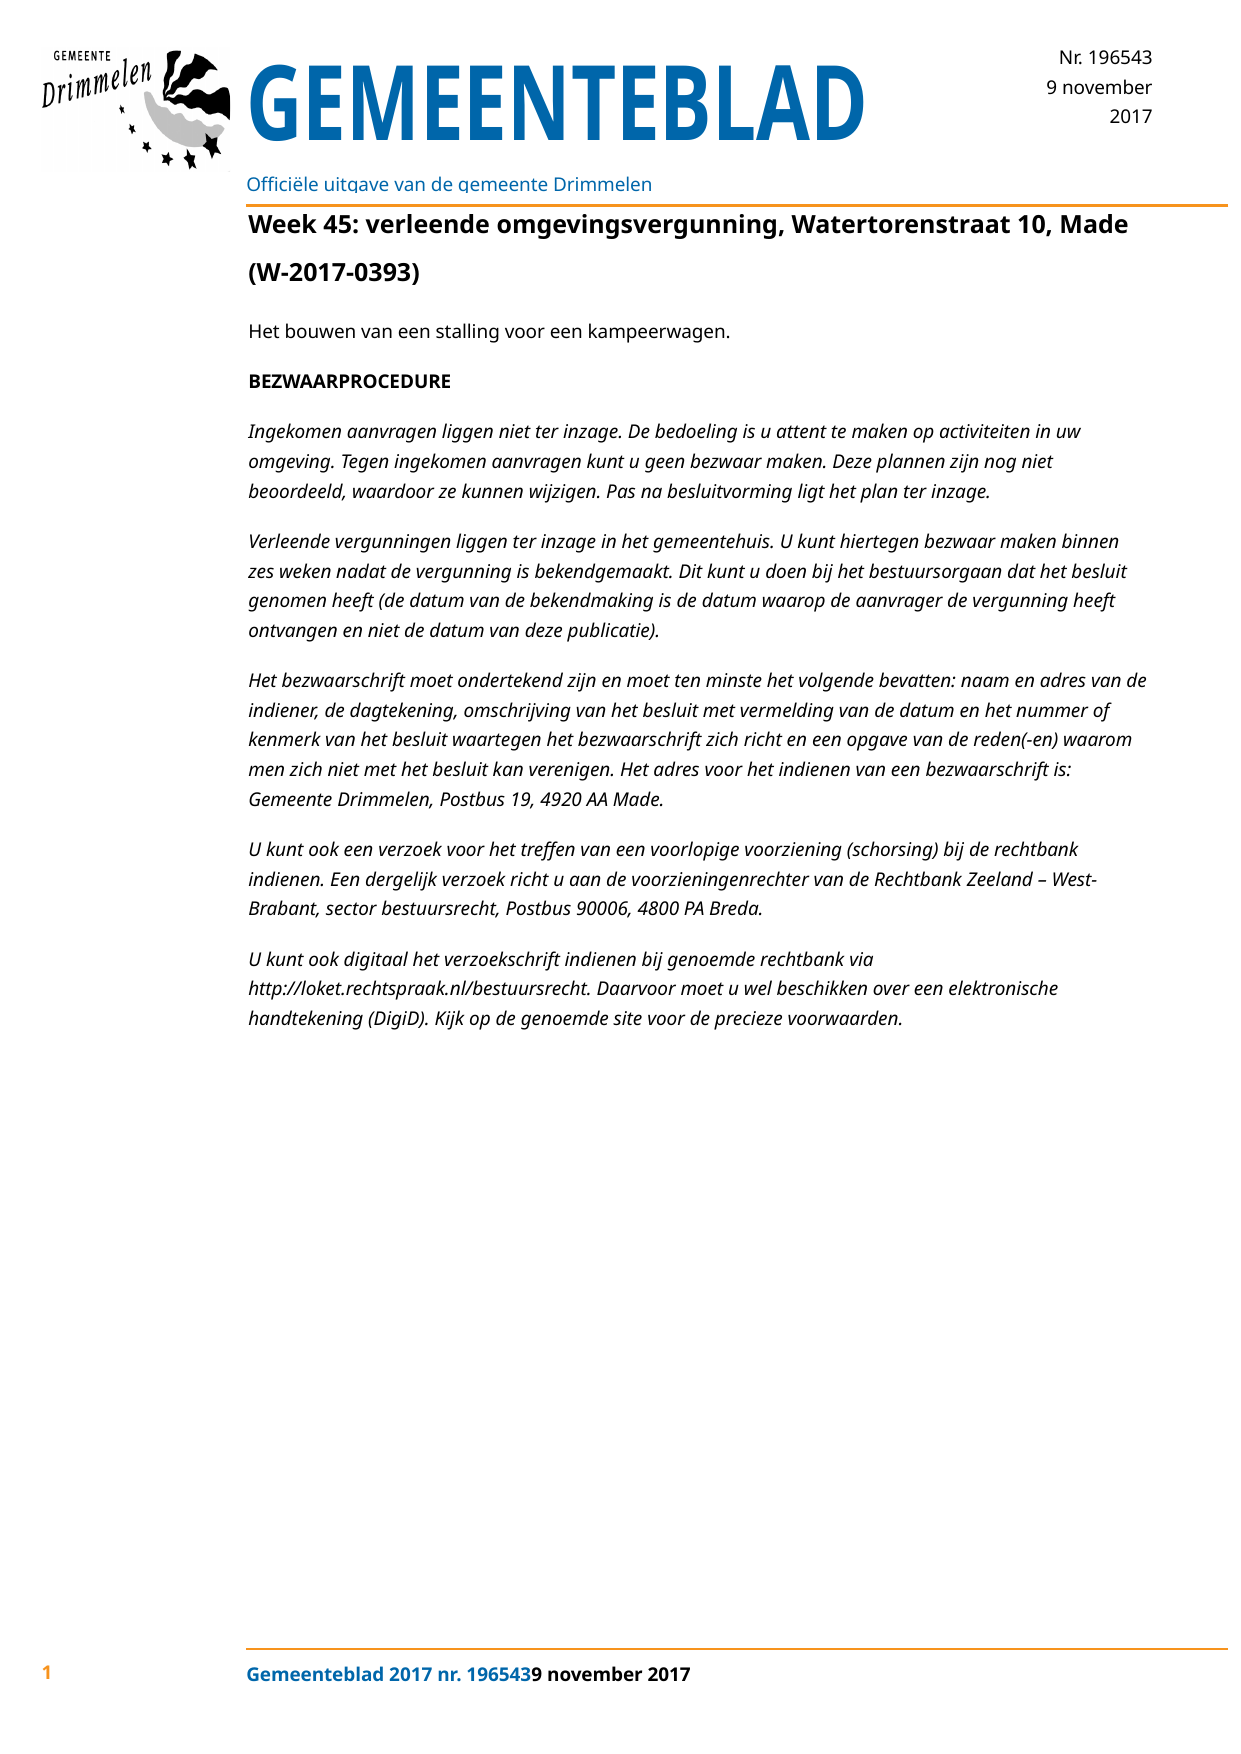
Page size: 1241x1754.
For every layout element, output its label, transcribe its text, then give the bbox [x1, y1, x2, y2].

text U kunt ook digitaal het verzoekschrift indienen bij genoemde rechtbank via http://loket.rechtspraak.nl/bestuursrecht. Daarvoor moet u wel beschikken over een elektronische handtekening (DigiD). Kijk op de genoemde site voor de precieze voorwaarden. [248, 946, 1152, 1031]
text Week 45: verleende omgevingsvergunning, Watertorenstraat 10, Made (W-2017-0393) [248, 207, 1152, 288]
text Het bezwaarschrift moet ondertekend zijn en moet ten minste het volgende bevatten: naam en adres van de indiener, de dagtekening, omschrijving van het besluit met vermelding van de datum en het nummer of kenmerk van het besluit waartegen het bezwaarschrift zich richt en een opgave van de reden(-en) waarom men zich niet met het besluit kan verenigen. Het adres voor het indienen van een bezwaarschrift is: Gemeente Drimmelen, Postbus 19, 4920 AA Made. [248, 667, 1152, 812]
text Het bouwen van een stalling voor een kampeerwagen. [248, 318, 1152, 344]
text Ingekomen aanvragen liggen niet ter inzage. De bedoeling is u attent te maken op activiteiten in uw omgeving. Tegen ingekomen aanvragen kunt u geen bezwaar maken. Deze plannen zijn nog niet beoordeeld, waardoor ze kunnen wijzigen. Pas na besluitvorming ligt het plan ter inzage. [248, 419, 1152, 504]
text Verleende vergunningen liggen ter inzage in het gemeentehuis. U kunt hiertegen bezwaar maken binnen zes weken nadat de vergunning is bekendgemaakt. Dit kunt u doen bij het bestuursorgaan dat het besluit genomen heeft (de datum van de bekendmaking is de datum waarop de aanvrager de vergunning heeft ontvangen en niet de datum van deze publicatie). [248, 528, 1152, 643]
text BEZWAARPROCEDURE [248, 368, 1152, 394]
text U kunt ook een verzoek voor het treffen van een voorlopige voorziening (schorsing) bij de rechtbank indienen. Een dergelijk verzoek richt u aan de voorzieningenrechter van de Rechtbank Zeeland – West-Brabant, sector bestuursrecht, Postbus 90006, 4800 PA Breda. [248, 836, 1152, 921]
picture [41, 47, 231, 172]
